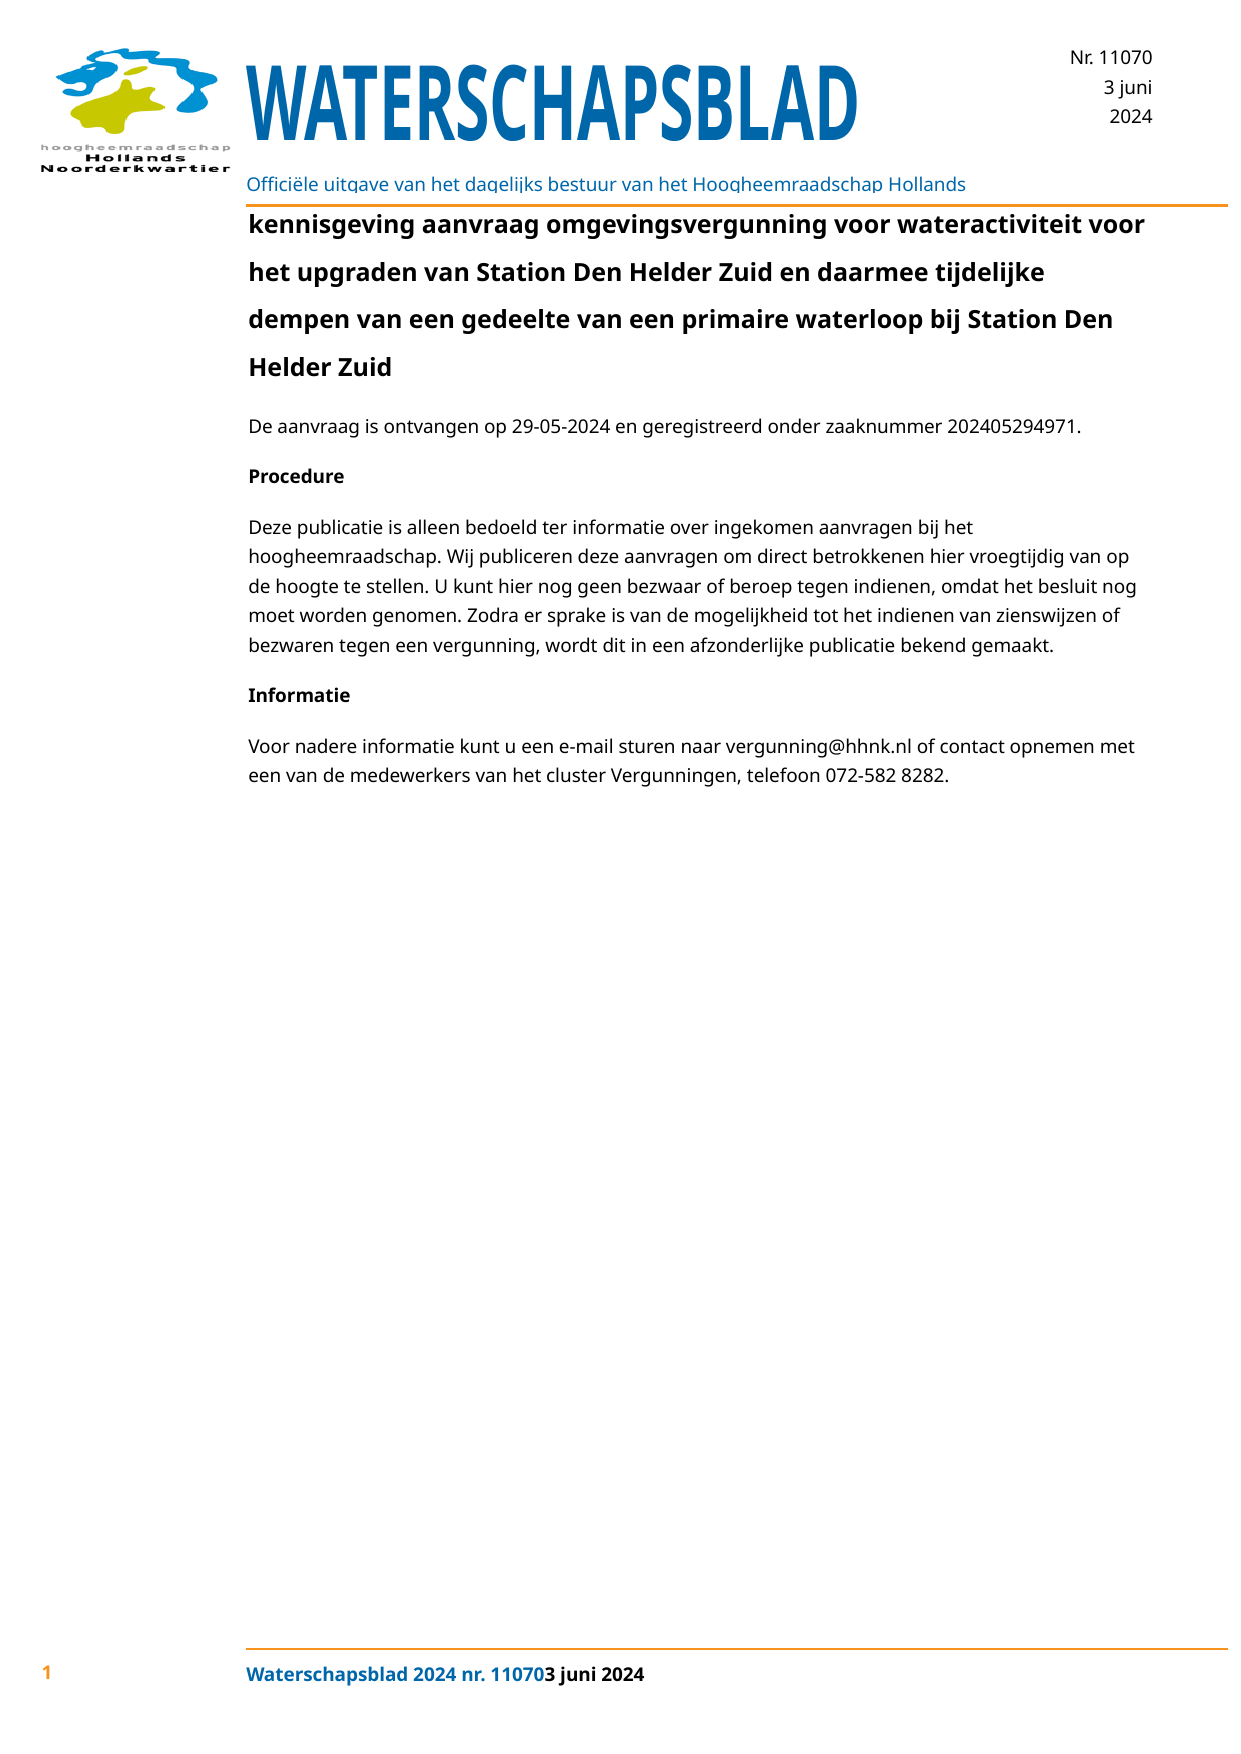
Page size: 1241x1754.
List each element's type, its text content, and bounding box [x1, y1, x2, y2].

text Deze publicatie is alleen bedoeld ter informatie over ingekomen aanvragen bij het hoogheemraadschap. Wij publiceren deze aanvragen om direct betrokkenen hier vroegtijdig van op de hoogte te stellen. U kunt hier nog geen bezwaar of beroep tegen indienen, omdat het besluit nog moet worden genomen. Zodra er sprake is van de mogelijkheid tot het indienen van zienswijzen of bezwaren tegen een vergunning, wordt dit in een afzonderlijke publicatie bekend gemaakt. [248, 514, 1152, 658]
text De aanvraag is ontvangen op 29-05-2024 en geregistreerd onder zaaknummer 202405294971. [248, 413, 1152, 439]
text Informatie [248, 683, 1152, 708]
text Procedure [248, 463, 1152, 489]
text kennisgeving aanvraag omgevingsvergunning voor wateractiviteit voor het upgraden van Station Den Helder Zuid en daarmee tijdelijke dempen van een gedeelte van een primaire waterloop bij Station Den Helder Zuid [248, 207, 1152, 384]
picture [41, 47, 231, 172]
text Voor nadere informatie kunt u een e-mail sturen naar vergunning@hhnk.nl of contact opnemen met een van de medewerkers van het cluster Vergunningen, telefoon 072-582 8282. [248, 733, 1152, 788]
